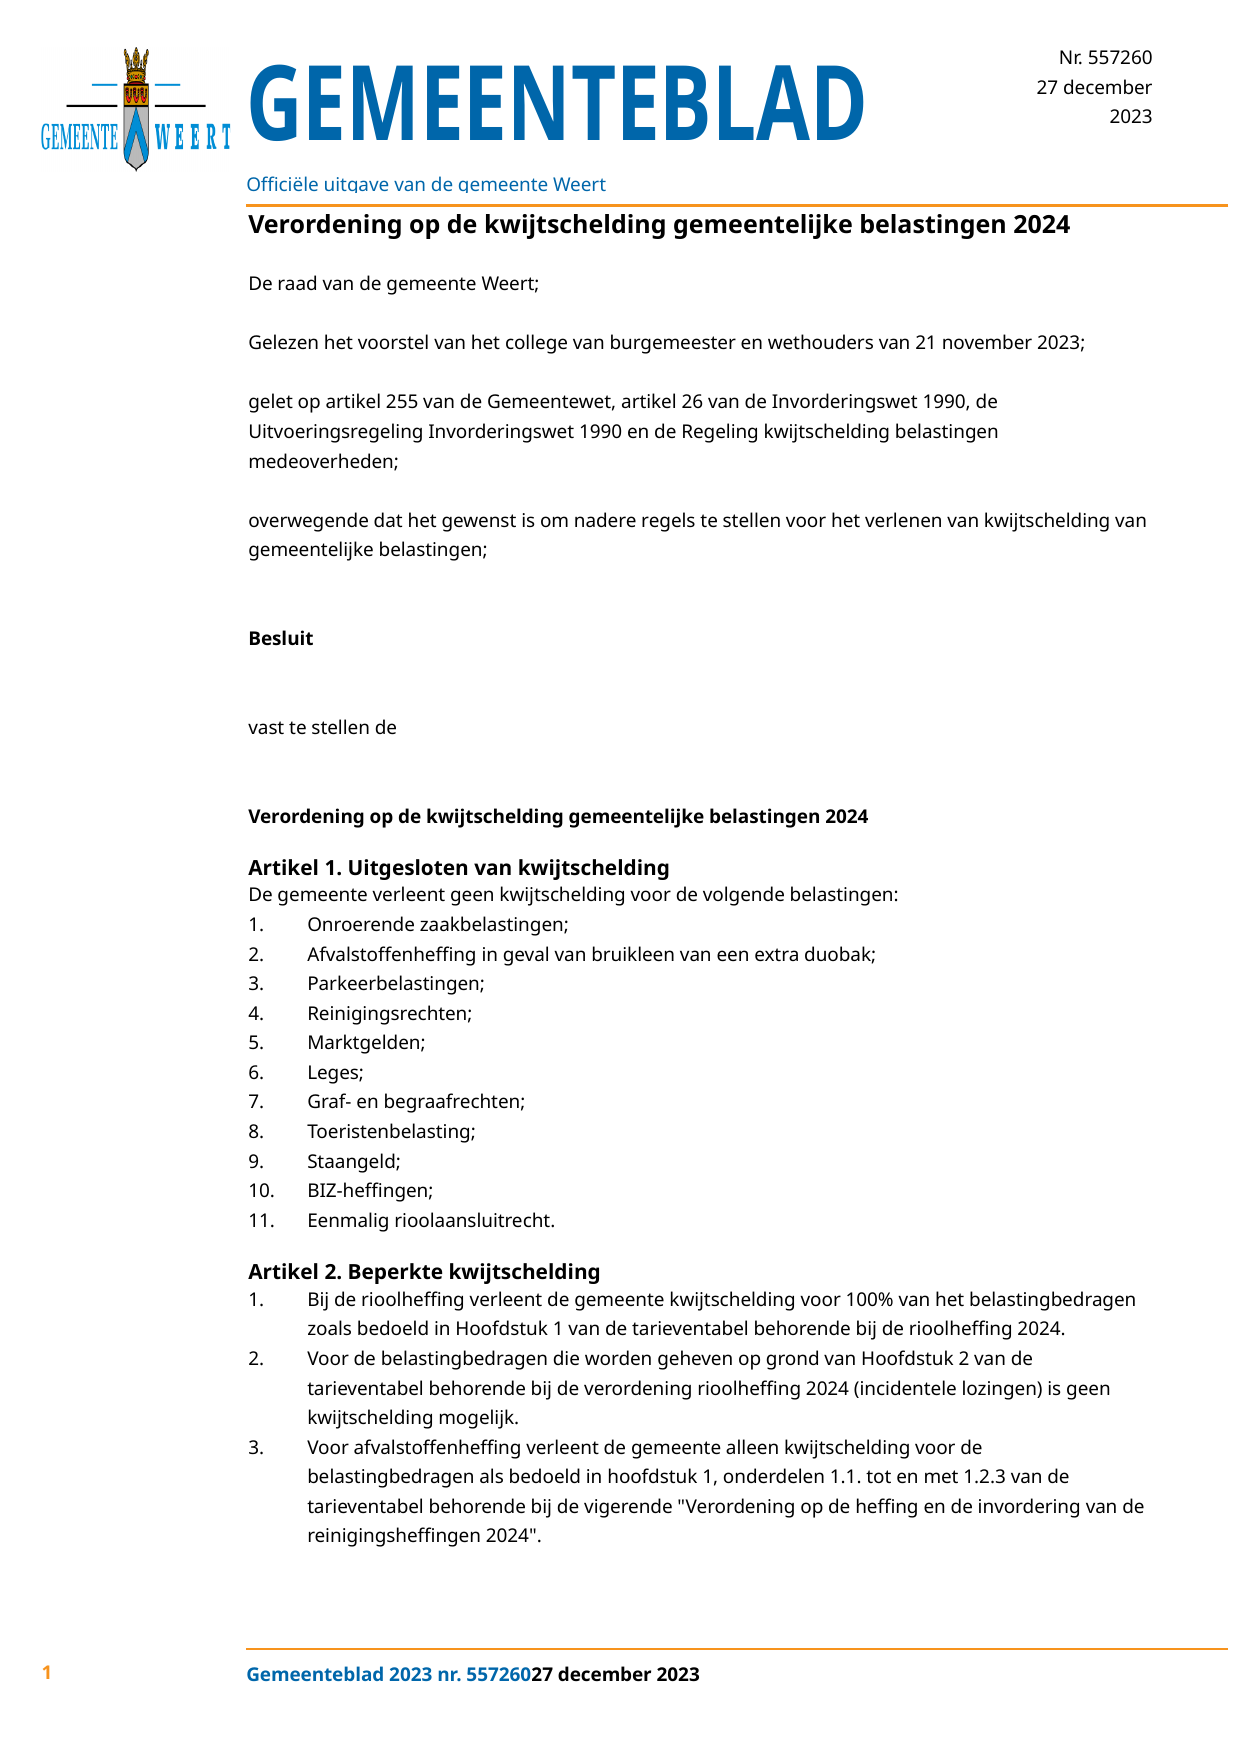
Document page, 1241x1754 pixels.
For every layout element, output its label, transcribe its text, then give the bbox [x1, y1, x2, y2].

list Eenmalig rioolaansluitrecht. [248, 1207, 1152, 1233]
text Gelezen het voorstel van het college van burgemeester en wethouders van 21 november 2023; [248, 329, 1152, 355]
list Parkeerbelastingen; [248, 970, 1152, 996]
text Artikel 2. Beperkte kwijtschelding [248, 1257, 1152, 1286]
text overwegende dat het gewenst is om nadere regels te stellen voor het verlenen van kwijtschelding van gemeentelijke belastingen; [248, 507, 1152, 562]
text Besluit [248, 625, 1152, 651]
text vast te stellen de [248, 714, 1152, 740]
list Voor afvalstoffenheffing verleent de gemeente alleen kwijtschelding voor de belastingbedragen als bedoeld in hoofdstuk 1, onderdelen 1.1. tot en met 1.2.3 van de tarieventabel behorende bij de vigerende "Verordening op de heffing en de invordering van de reinigingsheffingen 2024". [248, 1434, 1152, 1548]
list Afvalstoffenheffing in geval van bruikleen van een extra duobak; [248, 941, 1152, 967]
list Reinigingsrechten; [248, 1000, 1152, 1026]
picture [41, 47, 231, 172]
text Verordening op de kwijtschelding gemeentelijke belastingen 2024 [248, 207, 1152, 241]
list Staangeld; [248, 1148, 1152, 1174]
list Bij de rioolheffing verleent de gemeente kwijtschelding voor 100% van het belastingbedragen zoals bedoeld in Hoofdstuk 1 van de tarieventabel behorende bij de rioolheffing 2024. [248, 1286, 1152, 1341]
list Marktgelden; [248, 1029, 1152, 1055]
list BIZ-heffingen; [248, 1177, 1152, 1203]
text Artikel 1. Uitgesloten van kwijtschelding [248, 853, 1152, 882]
text De gemeente verleent geen kwijtschelding voor de volgende belastingen: [248, 882, 1152, 907]
list Toeristenbelasting; [248, 1118, 1152, 1144]
text De raad van de gemeente Weert; [248, 270, 1152, 296]
text gelet op artikel 255 van de Gemeentewet, artikel 26 van de Invorderingswet 1990, de Uitvoeringsregeling Invorderingswet 1990 en de Regeling kwijtschelding belastingen medeoverheden; [248, 389, 1152, 473]
list Graf- en begraafrechten; [248, 1089, 1152, 1114]
list Leges; [248, 1059, 1152, 1085]
text Verordening op de kwijtschelding gemeentelijke belastingen 2024 [248, 803, 1152, 828]
list Voor de belastingbedragen die worden geheven op grond van Hoofdstuk 2 van de tarieventabel behorende bij de verordening rioolheffing 2024 (incidentele lozingen) is geen kwijtschelding mogelijk. [248, 1345, 1152, 1430]
list Onroerende zaakbelastingen; [248, 911, 1152, 937]
